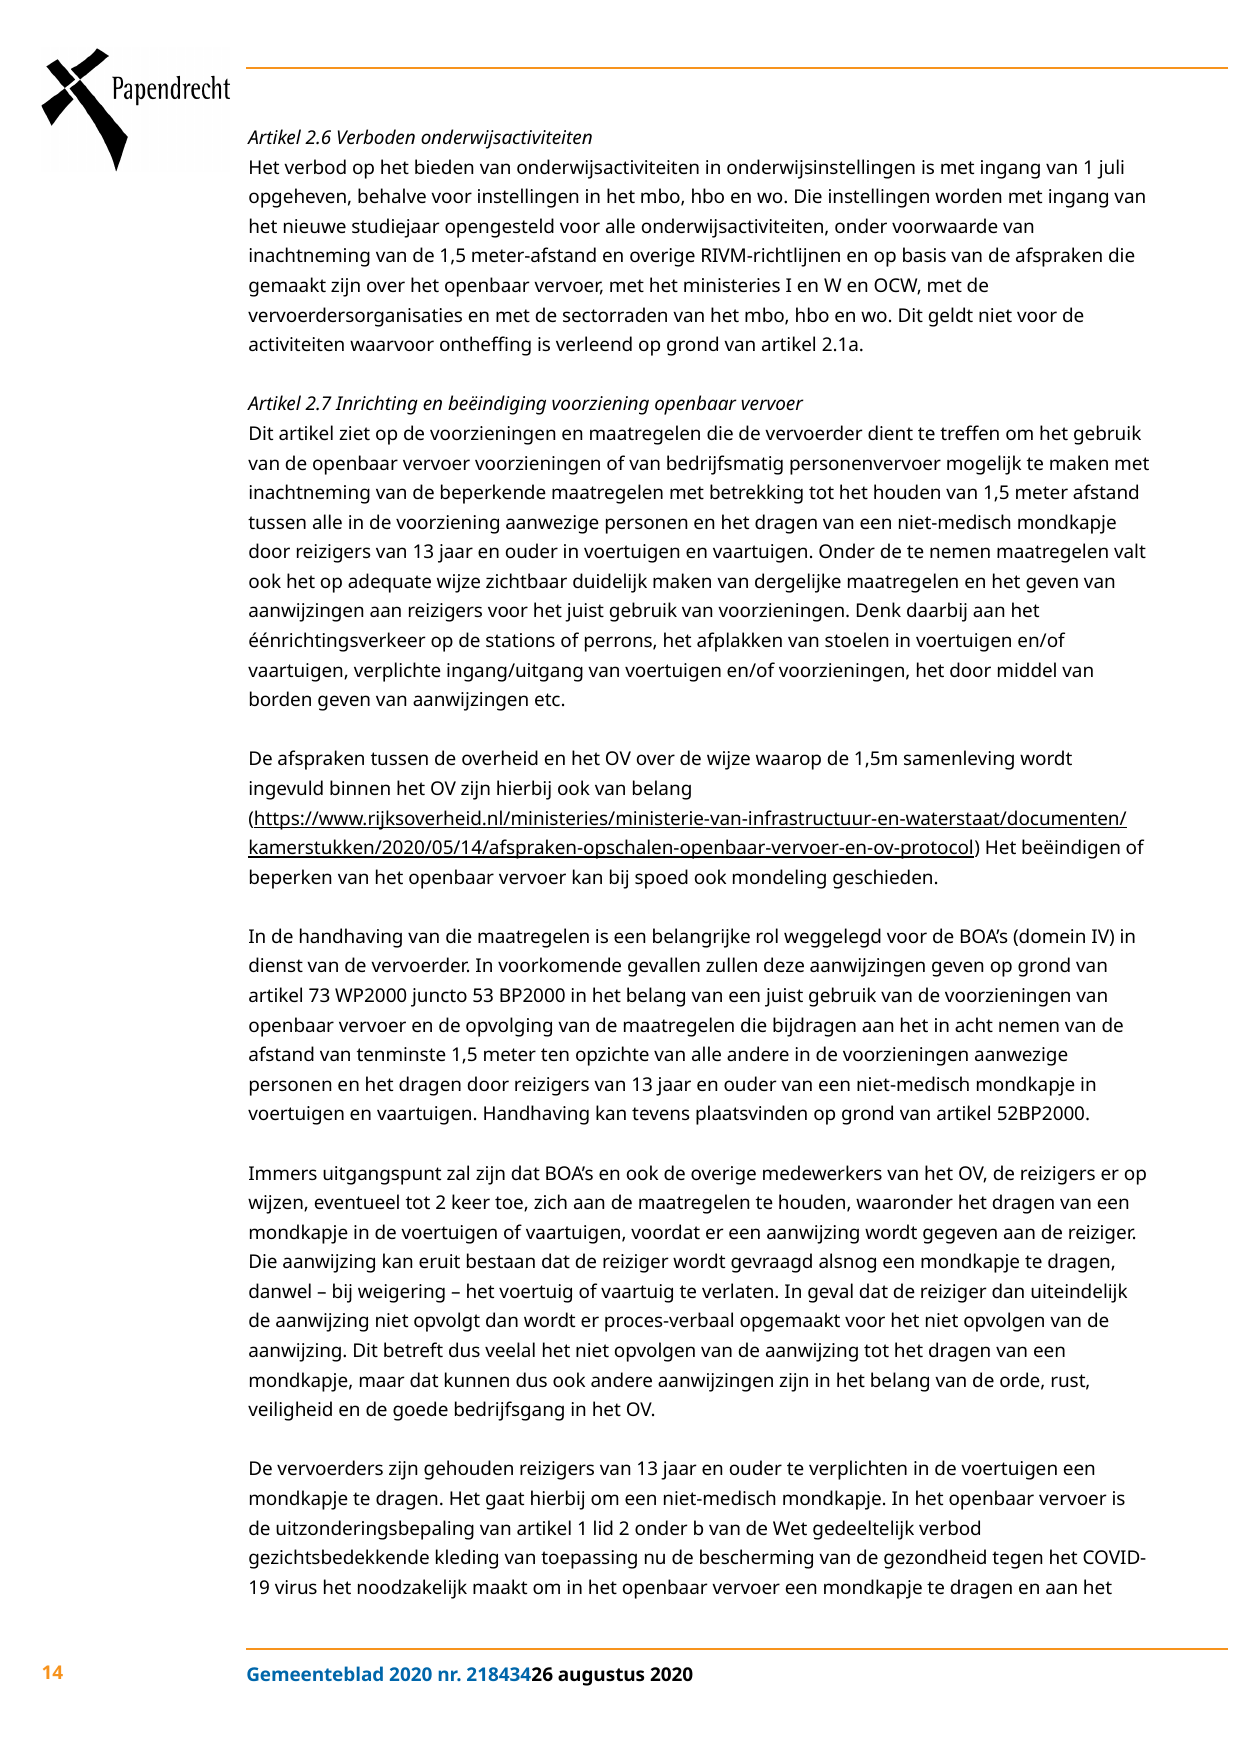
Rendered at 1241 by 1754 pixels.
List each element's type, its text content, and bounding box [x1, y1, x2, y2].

text In de handhaving van die maatregelen is een belangrijke rol weggelegd voor de BOA’s (domein IV) in dienst van de vervoerder. In voorkomende gevallen zullen deze aanwijzingen geven op grond van artikel 73 WP2000 juncto 53 BP2000 in het belang van een juist gebruik van de voorzieningen van openbaar vervoer en de opvolging van de maatregelen die bijdragen aan het in acht nemen van de afstand van tenminste 1,5 meter ten opzichte van alle andere in de voorzieningen aanwezige personen en het dragen door reizigers van 13 jaar en ouder van een niet-medisch mondkapje in voertuigen en vaartuigen. Handhaving kan tevens plaatsvinden op grond van artikel 52BP2000. [248, 923, 1152, 1126]
text Artikel 2.7 Inrichting en beëindiging voorziening openbaar vervoer [248, 391, 1152, 416]
text Artikel 2.6 Verboden onderwijsactiviteiten [248, 124, 1152, 150]
text Het verbod op het bieden van onderwijsactiviteiten in onderwijsinstellingen is met ingang van 1 juli opgeheven, behalve voor instellingen in het mbo, hbo en wo. Die instellingen worden met ingang van het nieuwe studiejaar opengesteld voor alle onderwijsactiviteiten, onder voorwaarde van inachtneming van de 1,5 meter-afstand en overige RIVM-richtlijnen en op basis van de afspraken die gemaakt zijn over het openbaar vervoer, met het ministeries I en W en OCW, met de vervoerdersorganisaties en met de sectorraden van het mbo, hbo en wo. Dit geldt niet voor de activiteiten waarvoor ontheffing is verleend op grond van artikel 2.1a. [248, 154, 1152, 357]
text Dit artikel ziet op de voorzieningen en maatregelen die de vervoerder dient te treffen om het gebruik van de openbaar vervoer voorzieningen of van bedrijfsmatig personenvervoer mogelijk te maken met inachtneming van de beperkende maatregelen met betrekking tot het houden van 1,5 meter afstand tussen alle in de voorziening aanwezige personen en het dragen van een niet-medisch mondkapje door reizigers van 13 jaar en ouder in voertuigen en vaartuigen. Onder de te nemen maatregelen valt ook het op adequate wijze zichtbaar duidelijk maken van dergelijke maatregelen en het geven van aanwijzingen aan reizigers voor het juist gebruik van voorzieningen. Denk daarbij aan het éénrichtingsverkeer op de stations of perrons, het afplakken van stoelen in voertuigen en/of vaartuigen, verplichte ingang/uitgang van voertuigen en/of voorzieningen, het door middel van borden geven van aanwijzingen etc. [248, 420, 1152, 712]
text De vervoerders zijn gehouden reizigers van 13 jaar en ouder te verplichten in de voertuigen een mondkapje te dragen. Het gaat hierbij om een niet-medisch mondkapje. In het openbaar vervoer is de uitzonderingsbepaling van artikel 1 lid 2 onder b van de Wet gedeeltelijk verbod gezichtsbedekkende kleding van toepassing nu de bescherming van de gezondheid tegen het COVID-19 virus het noodzakelijk maakt om in het openbaar vervoer een mondkapje te dragen en aan het [248, 1456, 1152, 1600]
picture [41, 47, 231, 172]
text Immers uitgangspunt zal zijn dat BOA’s en ook de overige medewerkers van het OV, de reizigers er op wijzen, eventueel tot 2 keer toe, zich aan de maatregelen te houden, waaronder het dragen van een mondkapje in de voertuigen of vaartuigen, voordat er een aanwijzing wordt gegeven aan de reiziger. Die aanwijzing kan eruit bestaan dat de reiziger wordt gevraagd alsnog een mondkapje te dragen, danwel – bij weigering – het voertuig of vaartuig te verlaten. In geval dat de reiziger dan uiteindelijk de aanwijzing niet opvolgt dan wordt er proces-verbaal opgemaakt voor het niet opvolgen van de aanwijzing. Dit betreft dus veelal het niet opvolgen van de aanwijzing tot het dragen van een mondkapje, maar dat kunnen dus ook andere aanwijzingen zijn in het belang van de orde, rust, veiligheid en de goede bedrijfsgang in het OV. [248, 1160, 1152, 1422]
text De afspraken tussen de overheid en het OV over de wijze waarop de 1,5m samenleving wordt ingevuld binnen het OV zijn hierbij ook van belang (https://www.rijksoverheid.nl/ministeries/ministerie-van-infrastructuur-en-waterstaat/documenten/kamerstukken/2020/05/14/afspraken-opschalen-openbaar-vervoer-en-ov-protocol) Het beëindigen of beperken van het openbaar vervoer kan bij spoed ook mondeling geschieden. [248, 746, 1152, 890]
